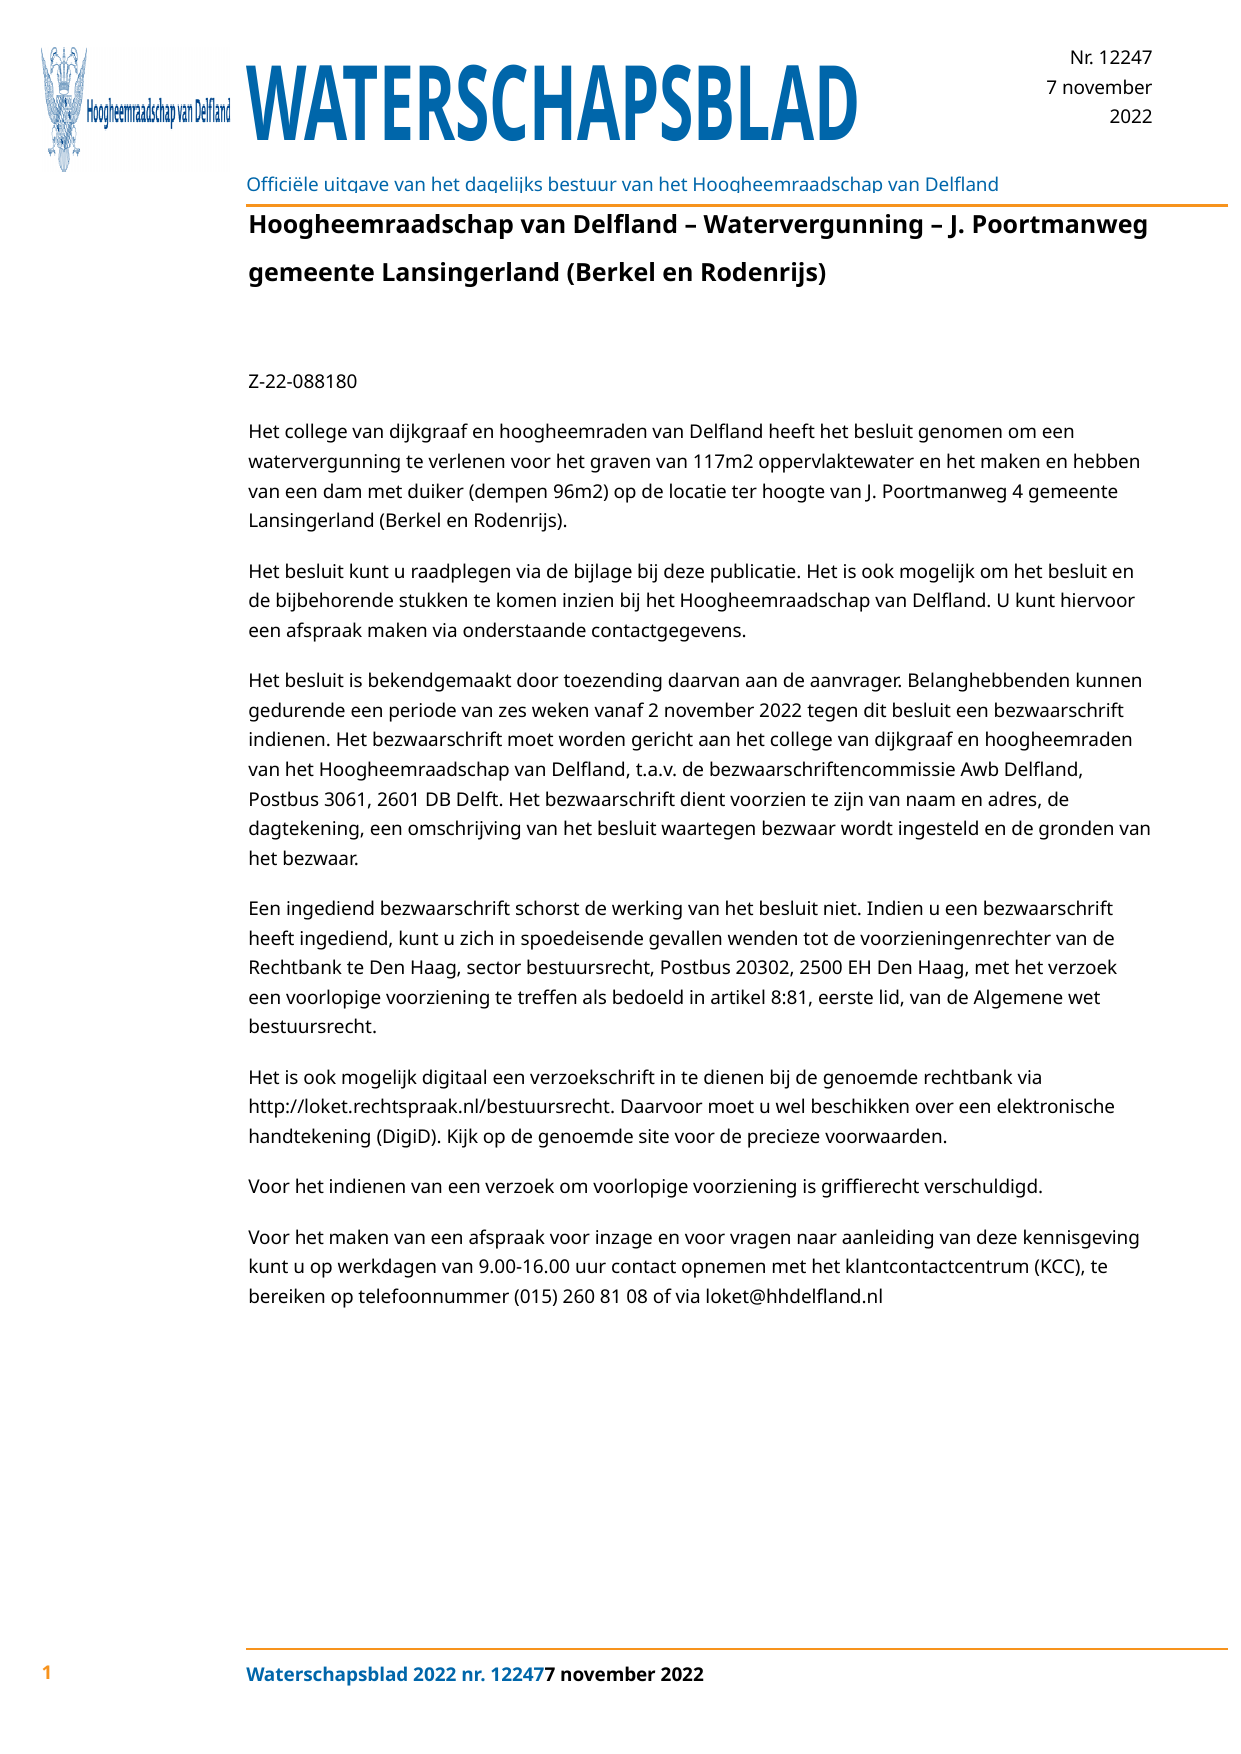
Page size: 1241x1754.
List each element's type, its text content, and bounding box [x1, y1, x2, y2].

text Voor het maken van een afspraak voor inzage en voor vragen naar aanleiding van deze kennisgeving kunt u op werkdagen van 9.00-16.00 uur contact opnemen met het klantcontactcentrum (KCC), te bereiken op telefoonnummer (015) 260 81 08 of via loket@hhdelfland.nl [248, 1224, 1152, 1309]
text Het is ook mogelijk digitaal een verzoekschrift in te dienen bij de genoemde rechtbank via http://loket.rechtspraak.nl/bestuursrecht. Daarvoor moet u wel beschikken over een elektronische handtekening (DigiD). Kijk op de genoemde site voor de precieze voorwaarden. [248, 1064, 1152, 1149]
text Voor het indienen van een verzoek om voorlopige voorziening is griffierecht verschuldigd. [248, 1174, 1152, 1199]
text Het besluit is bekendgemaakt door toezending daarvan aan de aanvrager. Belanghebbenden kunnen gedurende een periode van zes weken vanaf 2 november 2022 tegen dit besluit een bezwaarschrift indienen. Het bezwaarschrift moet worden gericht aan het college van dijkgraaf en hoogheemraden van het Hoogheemraadschap van Delfland, t.a.v. de bezwaarschriftencommissie Awb Delfland, Postbus 3061, 2601 DB Delft. Het bezwaarschrift dient voorzien te zijn van naam en adres, de dagtekening, een omschrijving van het besluit waartegen bezwaar wordt ingesteld en de gronden van het bezwaar. [248, 667, 1152, 871]
text Het college van dijkgraaf en hoogheemraden van Delfland heeft het besluit genomen om een watervergunning te verlenen voor het graven van 117m2 oppervlaktewater en het maken en hebben van een dam met duiker (dempen 96m2) op de locatie ter hoogte van J. Poortmanweg 4 gemeente Lansingerland (Berkel en Rodenrijs). [248, 419, 1152, 533]
text Het besluit kunt u raadplegen via de bijlage bij deze publicatie. Het is ook mogelijk om het besluit en de bijbehorende stukken te komen inzien bij het Hoogheemraadschap van Delfland. U kunt hiervoor een afspraak maken via onderstaande contactgegevens. [248, 558, 1152, 643]
text Hoogheemraadschap van Delfland – Watervergunning – J. Poortmanweg gemeente Lansingerland (Berkel en Rodenrijs) [248, 207, 1152, 288]
text Z-22-088180 [248, 368, 1152, 394]
picture [41, 47, 231, 172]
text Een ingediend bezwaarschrift schorst de werking van het besluit niet. Indien u een bezwaarschrift heeft ingediend, kunt u zich in spoedeisende gevallen wenden tot de voorzieningenrechter van de Rechtbank te Den Haag, sector bestuursrecht, Postbus 20302, 2500 EH Den Haag, met het verzoek een voorlopige voorziening te treffen als bedoeld in artikel 8:81, eerste lid, van de Algemene wet bestuursrecht. [248, 895, 1152, 1039]
